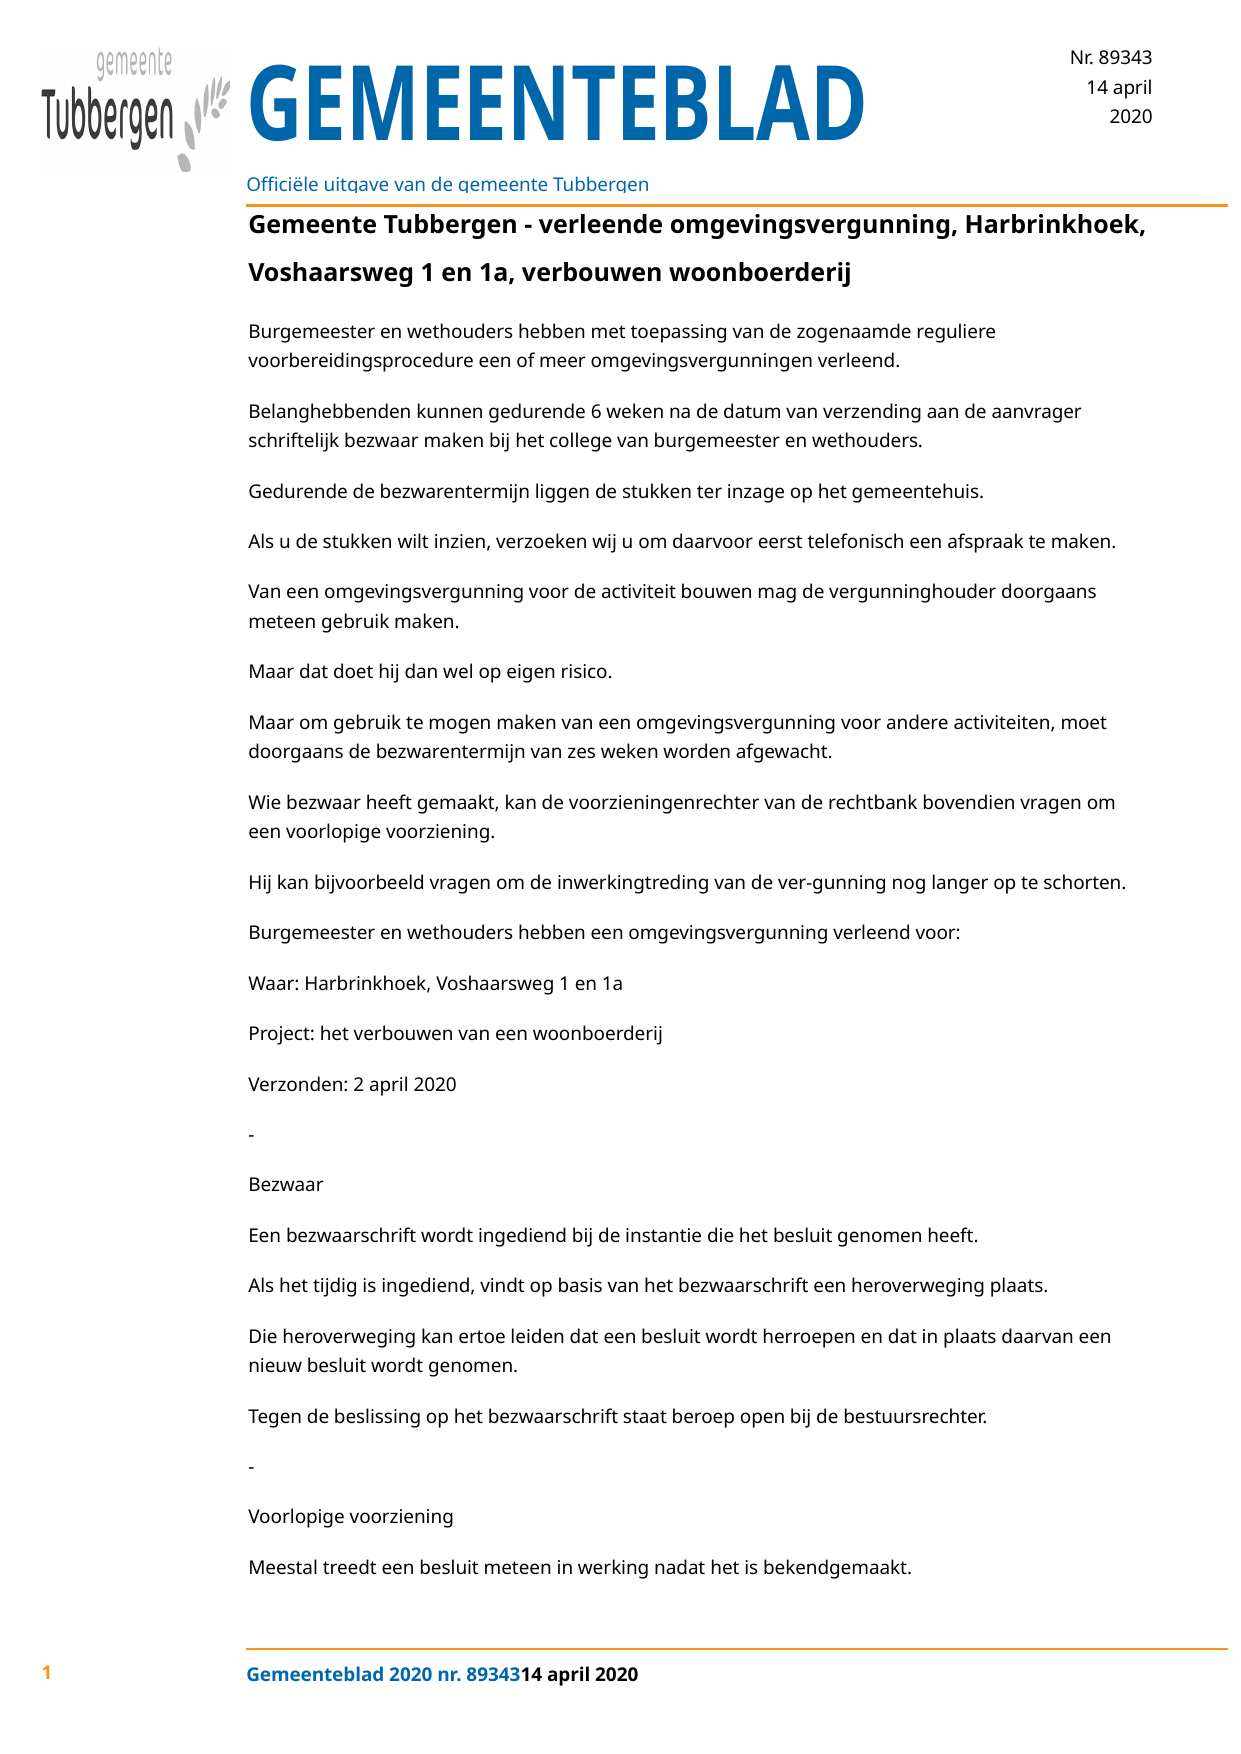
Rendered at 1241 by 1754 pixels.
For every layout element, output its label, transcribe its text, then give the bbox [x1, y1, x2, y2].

text Die heroverweging kan ertoe leiden dat een besluit wordt herroepen en dat in plaats daarvan een nieuw besluit wordt genomen. [248, 1323, 1152, 1378]
picture [41, 47, 231, 172]
text Verzonden: 2 april 2020 [248, 1071, 1152, 1097]
text Burgemeester en wethouders hebben met toepassing van de zogenaamde reguliere voorbereidingsprocedure een of meer omgevingsvergunningen verleend. [248, 318, 1152, 373]
text - [248, 1453, 1152, 1479]
text Burgemeester en wethouders hebben een omgevingsvergunning verleend voor: [248, 919, 1152, 945]
text Voorlopige voorziening [248, 1504, 1152, 1529]
text Gedurende de bezwarentermijn liggen de stukken ter inzage op het gemeentehuis. [248, 478, 1152, 504]
text Belanghebbenden kunnen gedurende 6 weken na de datum van verzending aan de aanvrager schriftelijk bezwaar maken bij het college van burgemeester en wethouders. [248, 398, 1152, 453]
text Bezwaar [248, 1172, 1152, 1197]
text Wie bezwaar heeft gemaakt, kan de voorzieningenrechter van de rechtbank bovendien vragen om een voorlopige voorziening. [248, 789, 1152, 844]
text Hij kan bijvoorbeeld vragen om de inwerkingtreding van de ver-gunning nog langer op te schorten. [248, 869, 1152, 895]
text Als het tijdig is ingediend, vindt op basis van het bezwaarschrift een heroverweging plaats. [248, 1272, 1152, 1298]
text Waar: Harbrinkhoek, Voshaarsweg 1 en 1a [248, 970, 1152, 996]
text Als u de stukken wilt inzien, verzoeken wij u om daarvoor eerst telefonisch een afspraak te maken. [248, 528, 1152, 554]
text - [248, 1121, 1152, 1147]
text Gemeente Tubbergen - verleende omgevingsvergunning, Harbrinkhoek, Voshaarsweg 1 en 1a, verbouwen woonboerderij [248, 207, 1152, 288]
text Meestal treedt een besluit meteen in werking nadat het is bekendgemaakt. [248, 1554, 1152, 1580]
text Maar dat doet hij dan wel op eigen risico. [248, 659, 1152, 684]
text Tegen de beslissing op het bezwaarschrift staat beroep open bij de bestuursrechter. [248, 1403, 1152, 1429]
text Een bezwaarschrift wordt ingediend bij de instantie die het besluit genomen heeft. [248, 1222, 1152, 1248]
text Project: het verbouwen van een woonboerderij [248, 1020, 1152, 1046]
text Van een omgevingsvergunning voor de activiteit bouwen mag de vergunninghouder doorgaans meteen gebruik maken. [248, 579, 1152, 634]
text Maar om gebruik te mogen maken van een omgevingsvergunning voor andere activiteiten, moet doorgaans de bezwarentermijn van zes weken worden afgewacht. [248, 709, 1152, 764]
